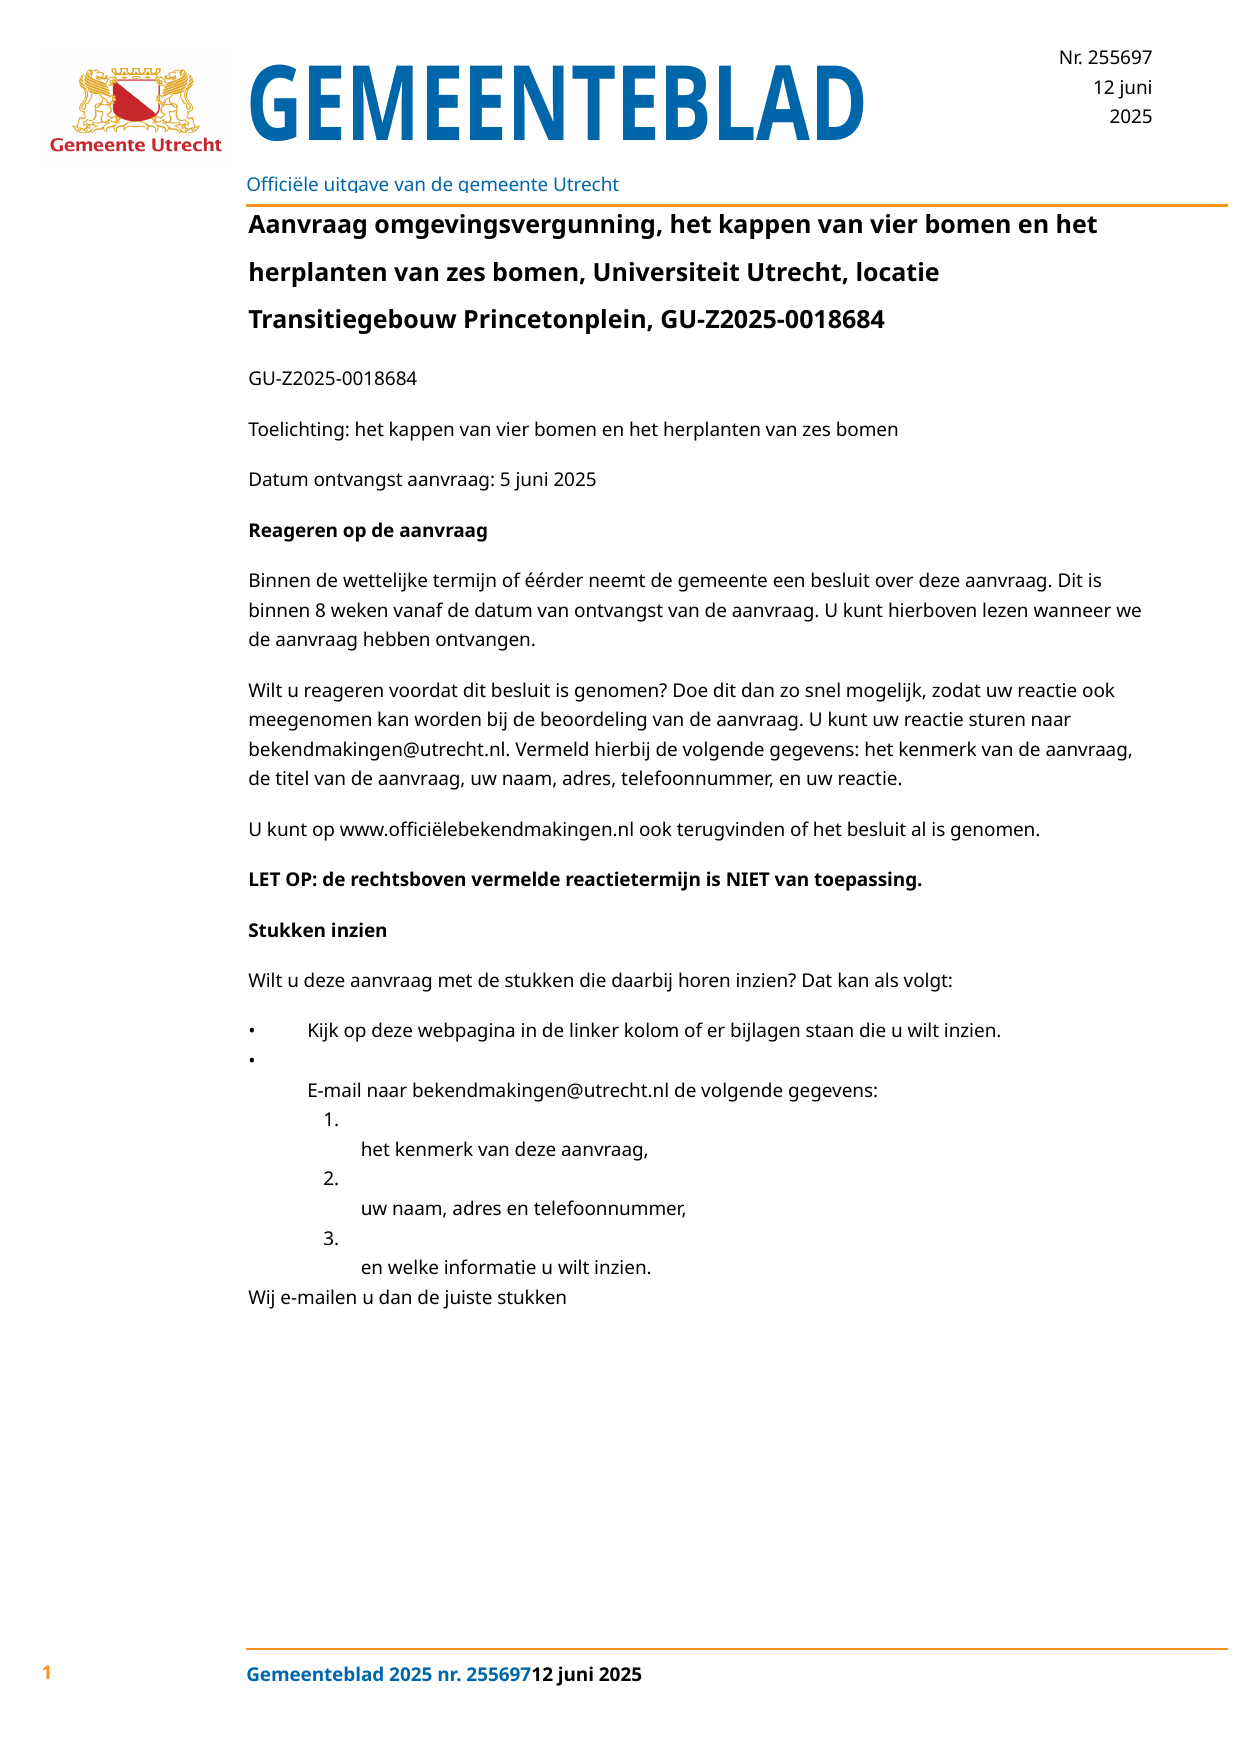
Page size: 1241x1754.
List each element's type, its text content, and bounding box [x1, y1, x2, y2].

text Toelichting: het kappen van vier bomen en het herplanten van zes bomen [248, 416, 1152, 442]
text Datum ontvangst aanvraag: 5 juni 2025 [248, 466, 1152, 492]
list Kijk op deze webpagina in de linker kolom of er bijlagen staan die u wilt inzien. [248, 1018, 1152, 1043]
text U kunt op www.officiëlebekendmakingen.nl ook terugvinden of het besluit al is genomen. [248, 816, 1152, 842]
text Wilt u deze aanvraag met de stukken die daarbij horen inzien? Dat kan als volgt: [248, 967, 1152, 993]
text Reageren op de aanvraag [248, 517, 1152, 542]
list en welke informatie u wilt inzien. [323, 1254, 1152, 1280]
text LET OP: de rechtsboven vermelde reactietermijn is NIET van toepassing. [248, 866, 1152, 892]
text GU-Z2025-0018684 [248, 366, 1152, 391]
list uw naam, adres en telefoonnummer, [323, 1195, 1152, 1221]
text Binnen de wettelijke termijn of éérder neemt de gemeente een besluit over deze aanvraag. Dit is binnen 8 weken vanaf de datum van ontvangst van de aanvraag. U kunt hierboven lezen wanneer we de aanvraag hebben ontvangen. [248, 567, 1152, 652]
text Aanvraag omgevingsvergunning, het kappen van vier bomen en het herplanten van zes bomen, Universiteit Utrecht, locatie Transitiegebouw Princetonplein, GU-Z2025-0018684 [248, 207, 1152, 336]
text Stukken inzien [248, 917, 1152, 942]
list het kenmerk van deze aanvraag, [323, 1136, 1152, 1162]
text Wilt u reageren voordat dit besluit is genomen? Doe dit dan zo snel mogelijk, zodat uw reactie ook meegenomen kan worden bij de beoordeling van de aanvraag. U kunt uw reactie sturen naar bekendmakingen@utrecht.nl. Vermeld hierbij de volgende gegevens: het kenmerk van de aanvraag, de titel van de aanvraag, uw naam, adres, telefoonnummer, en uw reactie. [248, 677, 1152, 791]
text Wij e-mailen u dan de juiste stukken [248, 1284, 1152, 1309]
list E-mail naar bekendmakingen@utrecht.nl de volgende gegevens: [248, 1077, 1152, 1102]
picture [41, 47, 231, 172]
